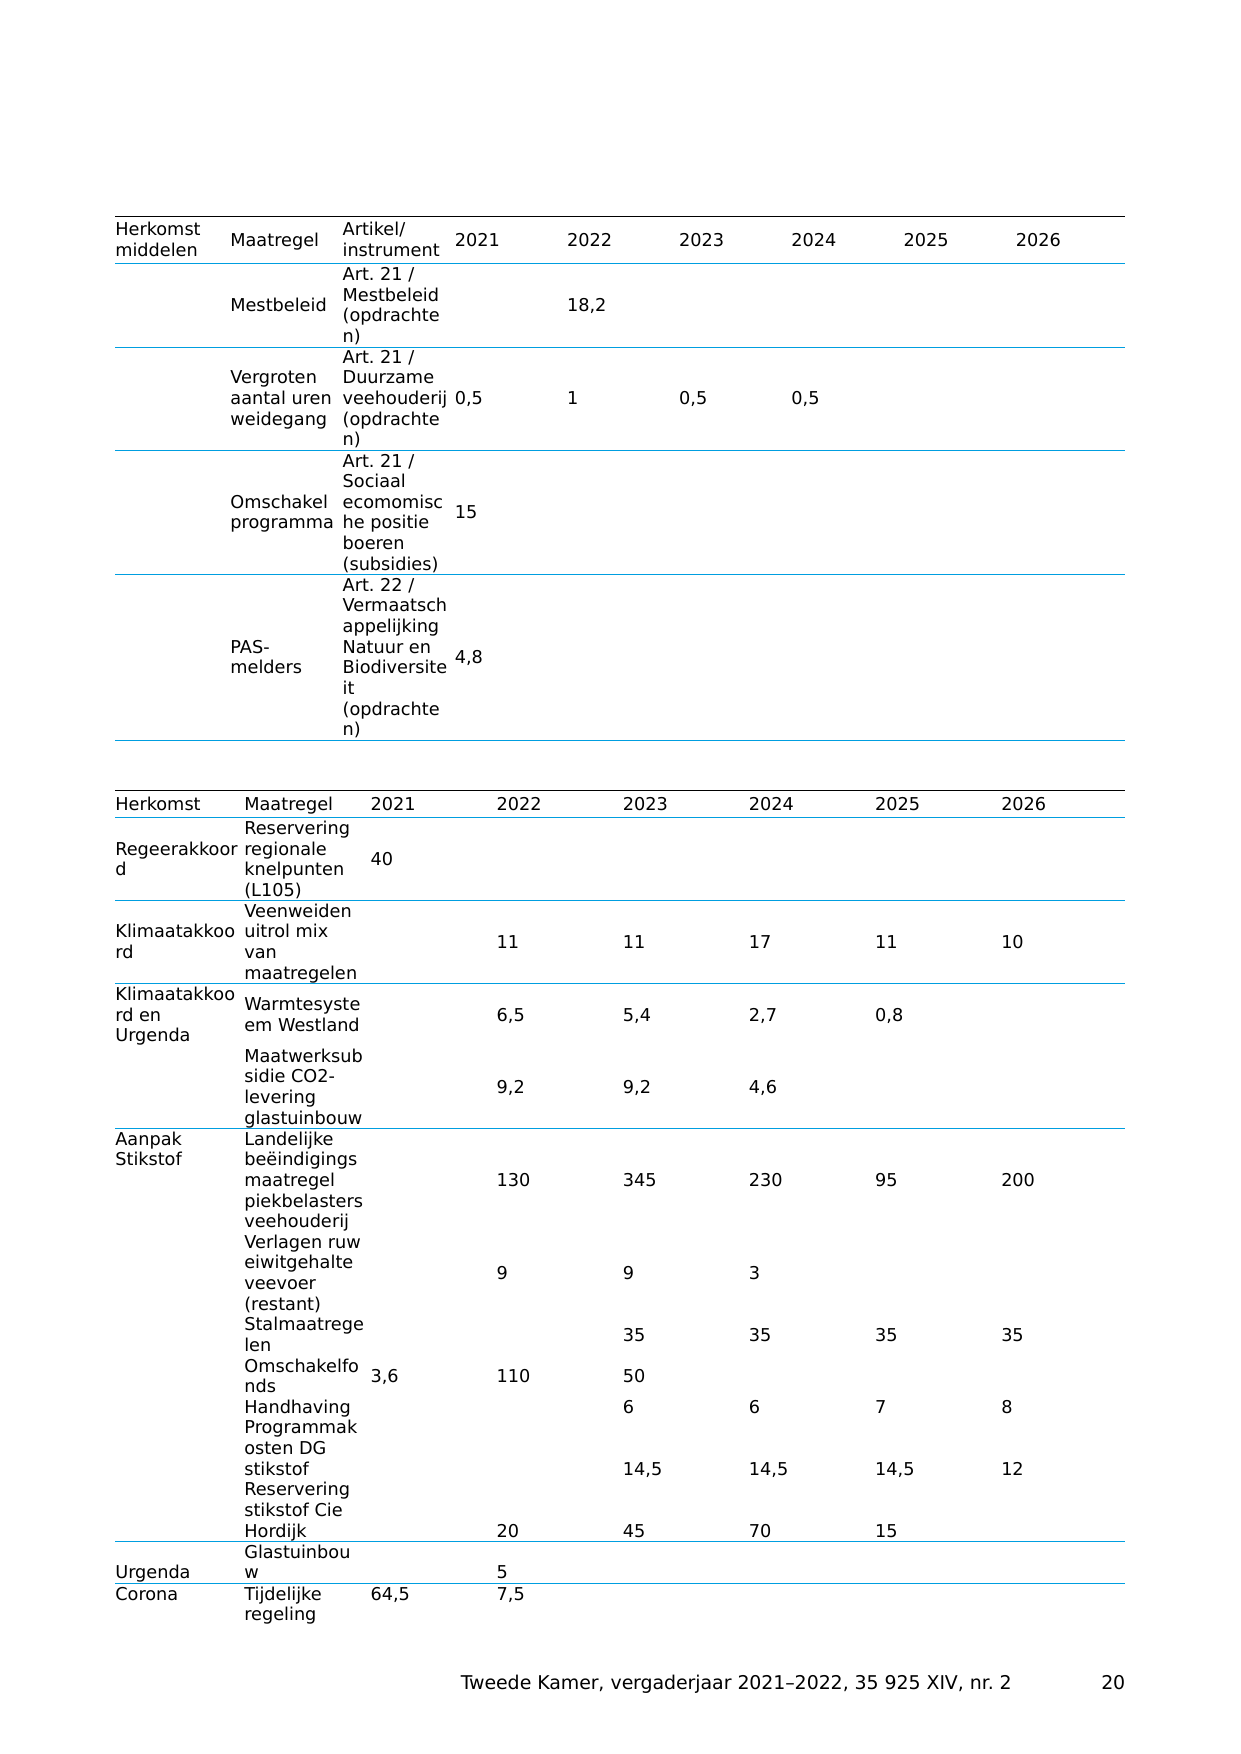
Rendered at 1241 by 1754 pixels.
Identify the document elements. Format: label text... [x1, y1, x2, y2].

table_cell [368, 1232, 493, 1314]
table_cell 50 [620, 1356, 746, 1397]
table_cell [115, 1397, 241, 1417]
table_cell [676, 264, 788, 346]
table_cell [115, 1479, 241, 1541]
table_cell 2026 [998, 791, 1125, 817]
table_cell [620, 1542, 746, 1583]
table_cell [746, 1542, 872, 1583]
table_cell 14,5 [746, 1418, 872, 1479]
table_cell 7 [872, 1397, 998, 1417]
table_cell [788, 451, 900, 574]
table_cell 35 [872, 1314, 998, 1356]
table_cell 9 [494, 1232, 620, 1314]
table_cell 35 [746, 1314, 872, 1356]
table_cell 6,5 [494, 984, 620, 1046]
table_cell [676, 451, 788, 574]
table_cell [900, 348, 1013, 450]
table_cell Herkomst middelen [115, 217, 227, 263]
table_cell Urgenda [115, 1542, 241, 1583]
table_cell Veenweiden uitrol mix van maatregelen [241, 901, 367, 983]
table_cell 200 [998, 1129, 1125, 1232]
table_cell [368, 1046, 493, 1128]
table_cell 230 [746, 1129, 872, 1232]
table_cell [998, 1479, 1125, 1541]
table_cell Klimaatakkoord [115, 901, 241, 983]
table_cell 110 [494, 1356, 620, 1397]
table_cell [115, 264, 227, 346]
table_cell [1013, 348, 1125, 450]
table_cell 2024 [788, 217, 900, 263]
table_cell [564, 451, 676, 574]
table_cell PAS-melders [227, 575, 339, 740]
table_cell Mestbeleid [227, 264, 339, 346]
table_cell [872, 818, 998, 900]
table_cell 11 [620, 901, 746, 983]
table_cell 4,8 [452, 575, 564, 740]
table_cell 2021 [368, 791, 493, 817]
table_cell [494, 1314, 620, 1356]
table_cell [998, 1046, 1125, 1128]
table_cell Regeerakkoord [115, 818, 241, 900]
table_cell 2026 [1013, 217, 1125, 263]
table_cell [788, 264, 900, 346]
table_header Overzicht intensiveringen enveloppes LNV begroting (bedragen in € mln.) [115, 191, 1125, 216]
table_cell [115, 1418, 241, 1479]
table_cell [900, 575, 1013, 740]
table_cell Landelijke beëindigingsmaatregel piekbelasters veehouderij [241, 1129, 367, 1232]
table_cell Handhaving [241, 1397, 367, 1417]
table_cell 9 [620, 1232, 746, 1314]
table_cell Omschakelfonds [241, 1356, 367, 1397]
table_cell [368, 984, 493, 1046]
table_cell 15 [452, 451, 564, 574]
table_cell Maatregel [241, 791, 367, 817]
table_cell 5 [494, 1542, 620, 1583]
table_cell Art. 21 / Sociaal ecomomische positie boeren (subsidies) [340, 451, 452, 574]
table_cell [788, 575, 900, 740]
table_cell 14,5 [620, 1418, 746, 1479]
table_cell Art. 21 / Duurzame veehouderij (opdrachten) [340, 348, 452, 450]
table_cell [746, 1584, 872, 1625]
table_cell Glastuinbouw [241, 1542, 367, 1583]
table_cell 12 [998, 1418, 1125, 1479]
table_cell [998, 1232, 1125, 1314]
table_cell 6 [620, 1397, 746, 1417]
table_cell 35 [620, 1314, 746, 1356]
table_cell 2021 [452, 217, 564, 263]
table_cell Art. 22 / Vermaatschappelijking Natuur en Biodiversiteit (opdrachten) [340, 575, 452, 740]
table_cell Art. 21 / Mestbeleid (opdrachten) [340, 264, 452, 346]
table_cell Verlagen ruw eiwitgehalte veevoer (restant) [241, 1232, 367, 1314]
table_cell [115, 1314, 241, 1356]
table_cell [998, 984, 1125, 1046]
table_cell [998, 1542, 1125, 1583]
table_cell Aanpak Stikstof [115, 1129, 241, 1232]
table_cell Artikel/instrument [340, 217, 452, 263]
table_cell [872, 1584, 998, 1625]
table_cell 2023 [676, 217, 788, 263]
table_cell [746, 818, 872, 900]
table_cell [746, 1356, 872, 1397]
table_cell 3 [746, 1232, 872, 1314]
table_cell Omschakelprogramma [227, 451, 339, 574]
table_cell [494, 1418, 620, 1479]
table_cell [368, 1542, 493, 1583]
table_cell Stalmaatregelen [241, 1314, 367, 1356]
table_cell Corona [115, 1584, 241, 1625]
table_cell 11 [494, 901, 620, 983]
table_cell [115, 1356, 241, 1397]
table_cell 70 [746, 1479, 872, 1541]
table_cell [115, 1046, 241, 1128]
table_cell [872, 1542, 998, 1583]
table_cell [115, 1232, 241, 1314]
table_cell 45 [620, 1479, 746, 1541]
table_cell 2023 [620, 791, 746, 817]
table_cell [564, 575, 676, 740]
table_cell 2025 [872, 791, 998, 817]
table_cell [676, 575, 788, 740]
table_cell 3,6 [368, 1356, 493, 1397]
table_cell [368, 1397, 493, 1417]
table_cell 2022 [564, 217, 676, 263]
table_cell Reservering regionale knelpunten (L105) [241, 818, 367, 900]
table_cell 2,7 [746, 984, 872, 1046]
table_cell 9,2 [494, 1046, 620, 1128]
table_cell Klimaatakkoord en Urgenda [115, 984, 241, 1046]
table_cell 6 [746, 1397, 872, 1417]
table_cell 17 [746, 901, 872, 983]
table_cell 95 [872, 1129, 998, 1232]
table_cell 2025 [900, 217, 1013, 263]
table_cell 130 [494, 1129, 620, 1232]
table_cell [620, 818, 746, 900]
table_cell [998, 818, 1125, 900]
table_cell [998, 1356, 1125, 1397]
table_cell [872, 1046, 998, 1128]
table_cell 35 [998, 1314, 1125, 1356]
table_cell [368, 901, 493, 983]
table_cell [998, 1584, 1125, 1625]
table_cell 20 [494, 1479, 620, 1541]
table_cell 2022 [494, 791, 620, 817]
table_cell 15 [872, 1479, 998, 1541]
table_cell Vergroten aantal uren weidegang [227, 348, 339, 450]
table_cell 2024 [746, 791, 872, 817]
table_cell 345 [620, 1129, 746, 1232]
table_cell [900, 264, 1013, 346]
table_cell [115, 575, 227, 740]
table_cell 8 [998, 1397, 1125, 1417]
table_cell Programmakosten DG stikstof [241, 1418, 367, 1479]
table_cell Maatregel [227, 217, 339, 263]
table_cell 5,4 [620, 984, 746, 1046]
table_cell [1013, 451, 1125, 574]
table_cell 7,5 [494, 1584, 620, 1625]
table_header Overzicht gereserveerde middelen op de aanvullende post (bedragen in € mln.) [115, 765, 1125, 790]
table_cell 0,5 [452, 348, 564, 450]
table_cell Herkomst [115, 791, 241, 817]
table_cell [368, 1129, 493, 1232]
table_cell [368, 1314, 493, 1356]
table_cell [115, 451, 227, 574]
table_cell Reservering stikstof Cie Hordijk [241, 1479, 367, 1541]
table_cell [900, 451, 1013, 574]
table_cell Warmtesysteem Westland [241, 984, 367, 1046]
table_cell Maatwerksubsidie CO2-levering glastuinbouw [241, 1046, 367, 1128]
table_cell [494, 1397, 620, 1417]
table_cell [620, 1584, 746, 1625]
table_cell 14,5 [872, 1418, 998, 1479]
table_cell 11 [872, 901, 998, 983]
table_cell 10 [998, 901, 1125, 983]
table_cell Tijdelijke regeling [241, 1584, 367, 1625]
table_cell 40 [368, 818, 493, 900]
table_cell [1013, 575, 1125, 740]
table_cell [494, 818, 620, 900]
table_cell 64,5 [368, 1584, 493, 1625]
table_cell [115, 348, 227, 450]
table_cell 9,2 [620, 1046, 746, 1128]
table_cell [872, 1232, 998, 1314]
table_cell 0,8 [872, 984, 998, 1046]
table_cell [368, 1418, 493, 1479]
table_cell [872, 1356, 998, 1397]
table_cell 18,2 [564, 264, 676, 346]
table_cell [368, 1479, 493, 1541]
table_cell 0,5 [676, 348, 788, 450]
table_cell 4,6 [746, 1046, 872, 1128]
table_cell 1 [564, 348, 676, 450]
table_cell [452, 264, 564, 346]
table_cell 0,5 [788, 348, 900, 450]
table_cell [1013, 264, 1125, 346]
